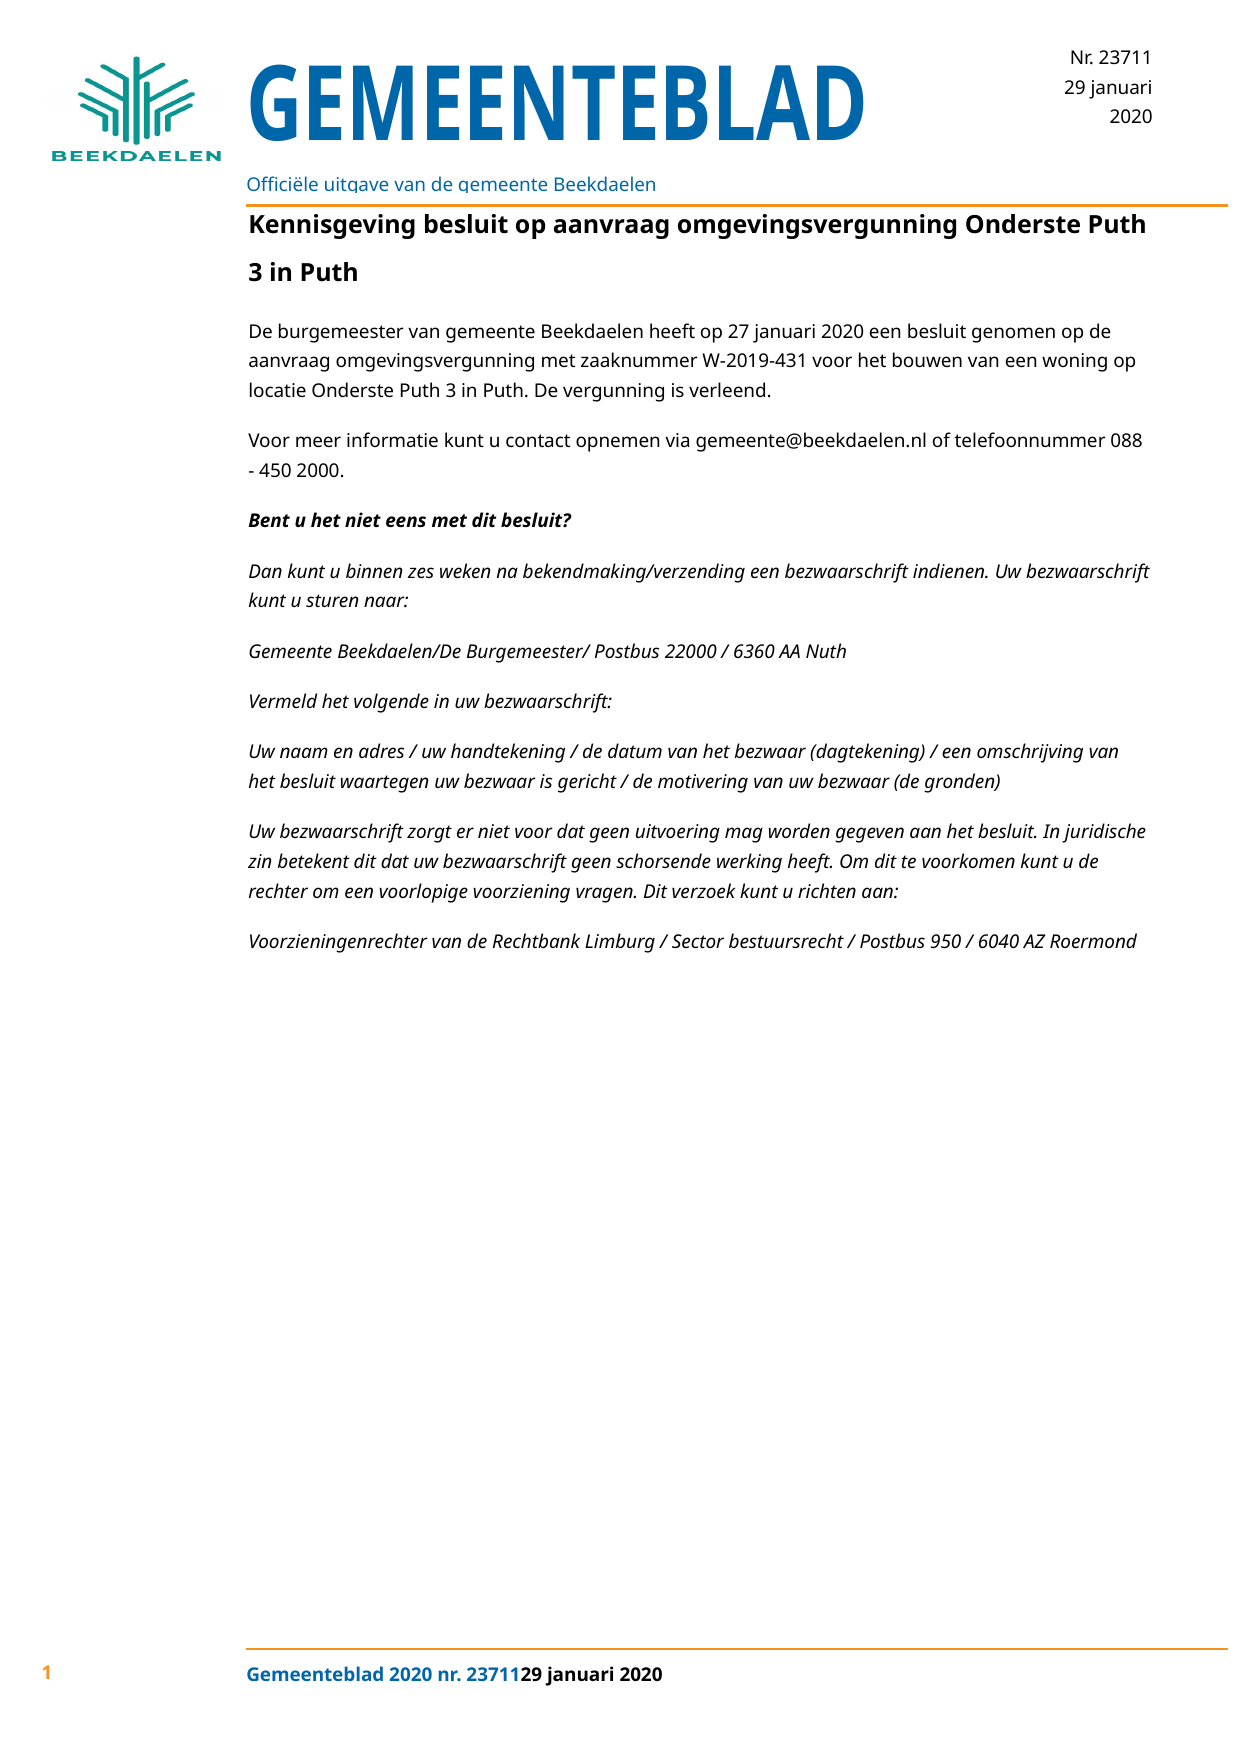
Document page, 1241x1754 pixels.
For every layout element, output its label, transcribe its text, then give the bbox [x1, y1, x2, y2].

text Dan kunt u binnen zes weken na bekendmaking/verzending een bezwaarschrift indienen. Uw bezwaarschrift kunt u sturen naar: [248, 558, 1152, 613]
text Voorzieningenrechter van de Rechtbank Limburg / Sector bestuursrecht / Postbus 950 / 6040 AZ Roermond [248, 928, 1152, 954]
text Uw naam en adres / uw handtekening / de datum van het bezwaar (dagtekening) / een omschrijving van het besluit waartegen uw bezwaar is gericht / de motivering van uw bezwaar (de gronden) [248, 739, 1152, 794]
text Vermeld het volgende in uw bezwaarschrift: [248, 688, 1152, 714]
text Kennisgeving besluit op aanvraag omgevingsvergunning Onderste Puth 3 in Puth [248, 207, 1152, 288]
text Gemeente Beekdaelen/De Burgemeester/ Postbus 22000 / 6360 AA Nuth [248, 638, 1152, 664]
text Uw bezwaarschrift zorgt er niet voor dat geen uitvoering mag worden gegeven aan het besluit. In juridische zin betekent dit dat uw bezwaarschrift geen schorsende werking heeft. Om dit te voorkomen kunt u de rechter om een voorlopige voorziening vragen. Dit verzoek kunt u richten aan: [248, 819, 1152, 904]
picture [41, 47, 231, 172]
text Voor meer informatie kunt u contact opnemen via gemeente@beekdaelen.nl of telefoonnummer 088 - 450 2000. [248, 427, 1152, 483]
text Bent u het niet eens met dit besluit? [248, 507, 1152, 533]
text De burgemeester van gemeente Beekdaelen heeft op 27 januari 2020 een besluit genomen op de aanvraag omgevingsvergunning met zaaknummer W-2019-431 voor het bouwen van een woning op locatie Onderste Puth 3 in Puth. De vergunning is verleend. [248, 318, 1152, 403]
